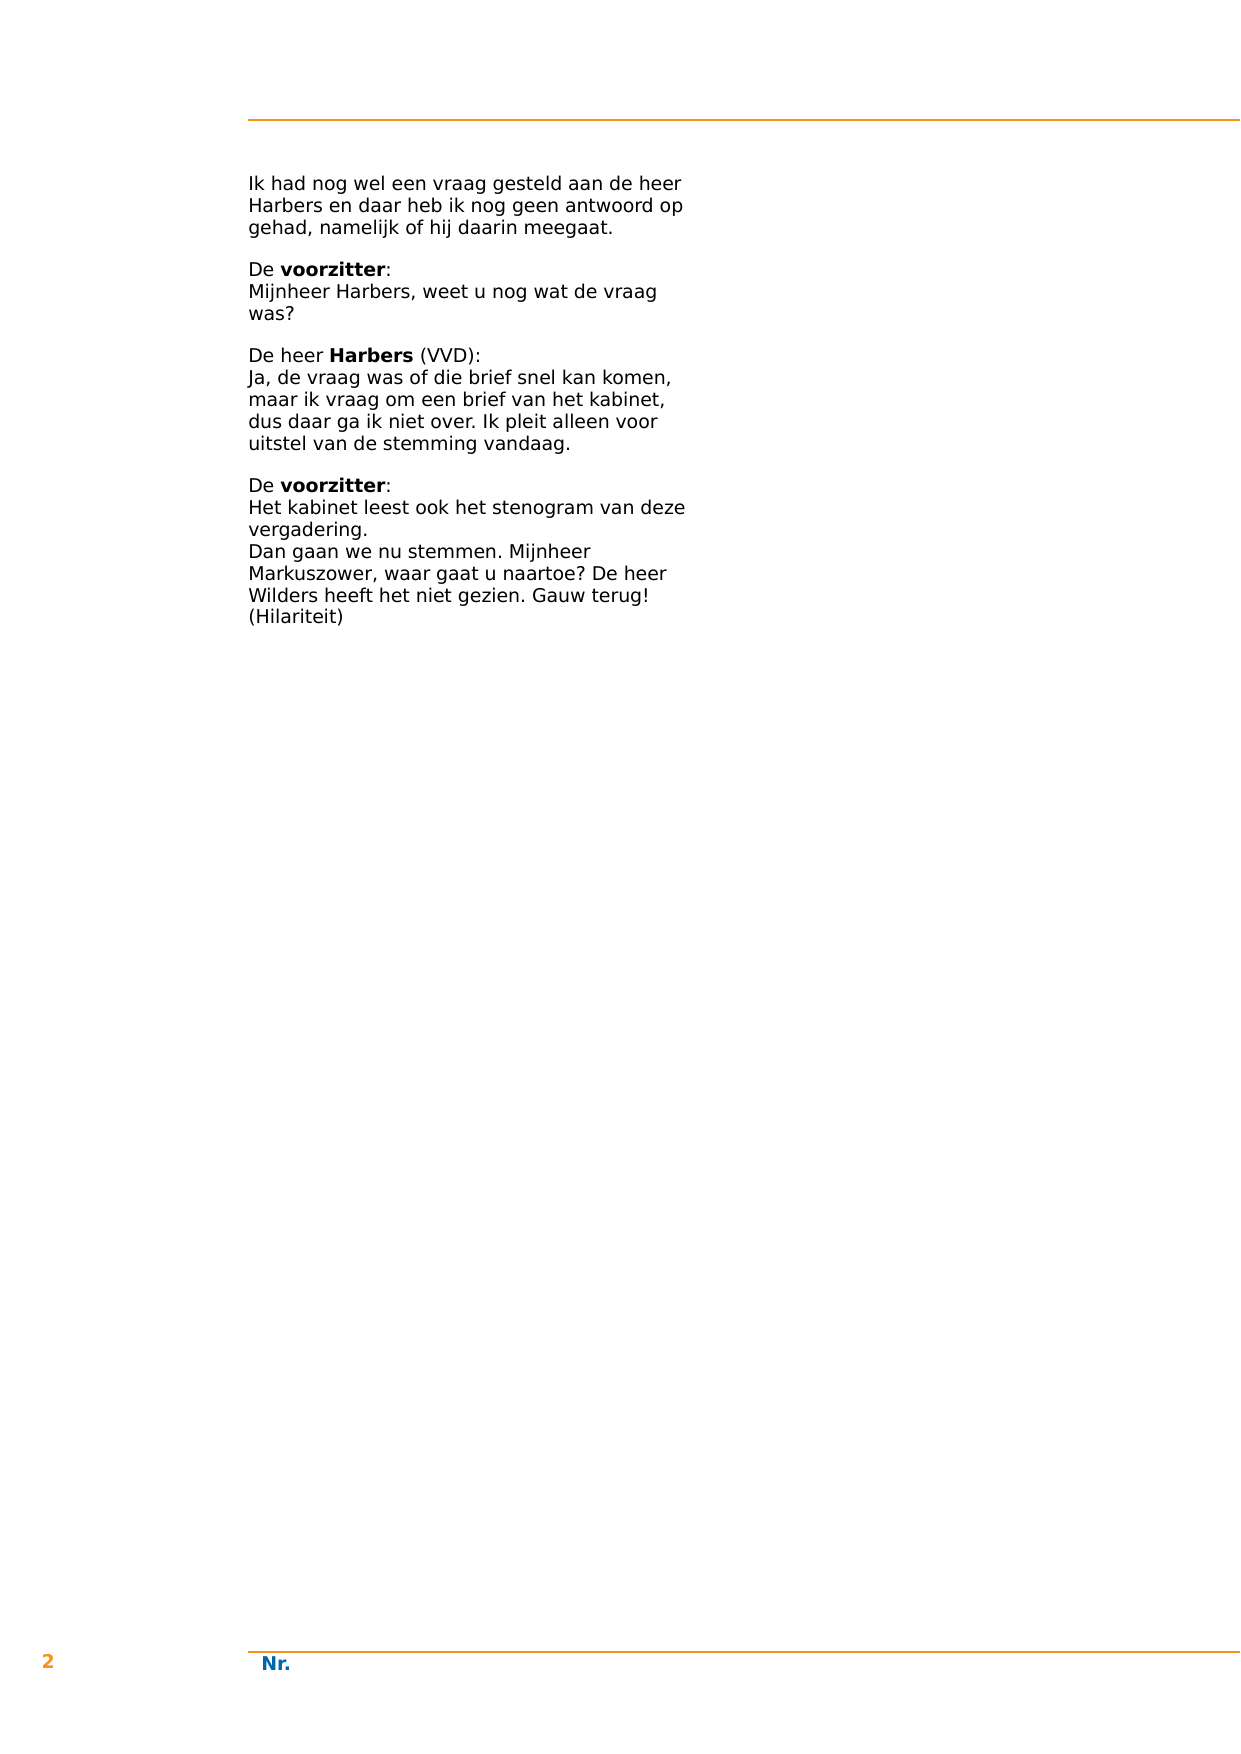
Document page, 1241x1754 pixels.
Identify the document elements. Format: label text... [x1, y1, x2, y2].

text De voorzitter: [248, 474, 691, 497]
text Ik had nog wel een vraag gesteld aan de heer Harbers en daar heb ik nog geen antwoord op gehad, namelijk of hij daarin meegaat. [248, 173, 691, 239]
text Dan gaan we nu stemmen. Mijnheer Markuszower, waar gaat u naartoe? De heer Wilders heeft het niet gezien. Gauw terug! [248, 541, 691, 606]
text Ja, de vraag was of die brief snel kan komen, maar ik vraag om een brief van het kabinet, dus daar ga ik niet over. Ik pleit alleen voor uitstel van de stemming vandaag. [248, 367, 691, 454]
text De heer Harbers (VVD): [248, 345, 691, 367]
text Het kabinet leest ook het stenogram van deze vergadering. [248, 497, 691, 541]
text De voorzitter: [248, 259, 691, 281]
text (Hilariteit) [248, 606, 691, 628]
text Mijnheer Harbers, weet u nog wat de vraag was? [248, 281, 691, 325]
